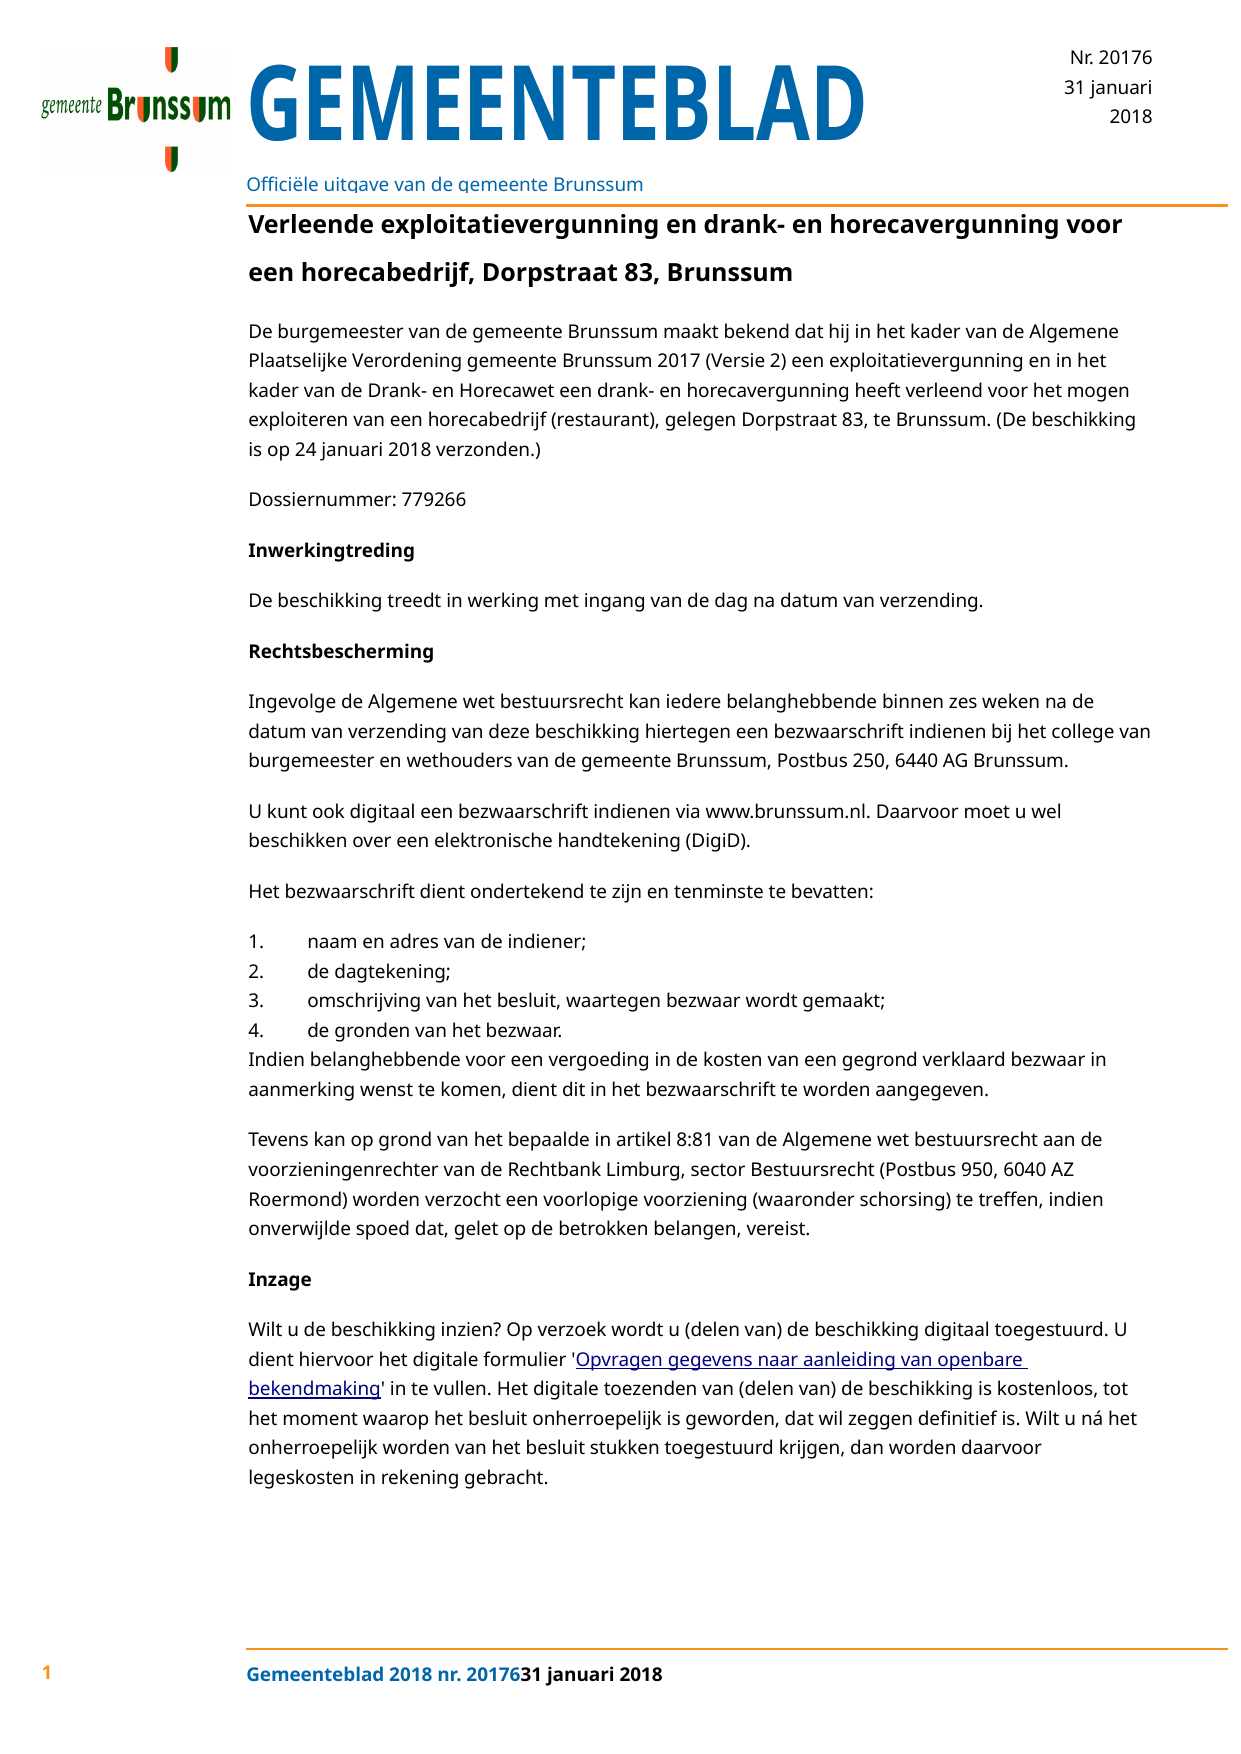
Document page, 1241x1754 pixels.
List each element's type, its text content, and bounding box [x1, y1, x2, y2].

text Tevens kan op grond van het bepaalde in artikel 8:81 van de Algemene wet bestuursrecht aan de voorzieningenrechter van de Rechtbank Limburg, sector Bestuursrecht (Postbus 950, 6040 AZ Roermond) worden verzocht een voorlopige voorziening (waaronder schorsing) te treffen, indien onverwijlde spoed dat, gelet op de betrokken belangen, vereist. [248, 1127, 1152, 1241]
list de gronden van het bezwaar. [248, 1017, 1152, 1043]
text Rechtsbescherming [248, 638, 1152, 664]
text Wilt u de beschikking inzien? Op verzoek wordt u (delen van) de beschikking digitaal toegestuurd. U dient hiervoor het digitale formulier 'Opvragen gegevens naar aanleiding van openbare bekendmaking' in te vullen. Het digitale toezenden van (delen van) de beschikking is kostenloos, tot het moment waarop het besluit onherroepelijk is geworden, dat wil zeggen definitief is. Wilt u ná het onherroepelijk worden van het besluit stukken toegestuurd krijgen, dan worden daarvoor legeskosten in rekening gebracht. [248, 1316, 1152, 1490]
text De beschikking treedt in werking met ingang van de dag na datum van verzending. [248, 587, 1152, 613]
text Inwerkingtreding [248, 537, 1152, 563]
text Het bezwaarschrift dient ondertekend te zijn en tenminste te bevatten: [248, 878, 1152, 904]
text Inzage [248, 1266, 1152, 1292]
text Verleende exploitatievergunning en drank- en horecavergunning voor een horecabedrijf, Dorpstraat 83, Brunssum [248, 207, 1152, 288]
list omschrijving van het besluit, waartegen bezwaar wordt gemaakt; [248, 987, 1152, 1013]
text De burgemeester van de gemeente Brunssum maakt bekend dat hij in het kader van de Algemene Plaatselijke Verordening gemeente Brunssum 2017 (Versie 2) een exploitatievergunning en in het kader van de Drank- en Horecawet een drank- en horecavergunning heeft verleend voor het mogen exploiteren van een horecabedrijf (restaurant), gelegen Dorpstraat 83, te Brunssum. (De beschikking is op 24 januari 2018 verzonden.) [248, 318, 1152, 462]
text U kunt ook digitaal een bezwaarschrift indienen via www.brunssum.nl. Daarvoor moet u wel beschikken over een elektronische handtekening (DigiD). [248, 798, 1152, 853]
list naam en adres van de indiener; [248, 928, 1152, 954]
picture [41, 47, 231, 172]
text Ingevolge de Algemene wet bestuursrecht kan iedere belanghebbende binnen zes weken na de datum van verzending van deze beschikking hiertegen een bezwaarschrift indienen bij het college van burgemeester en wethouders van de gemeente Brunssum, Postbus 250, 6440 AG Brunssum. [248, 688, 1152, 773]
text Dossiernummer: 779266 [248, 487, 1152, 512]
list de dagtekening; [248, 958, 1152, 984]
text Indien belanghebbende voor een vergoeding in de kosten van een gegrond verklaard bezwaar in aanmerking wenst te komen, dient dit in het bezwaarschrift te worden aangegeven. [248, 1047, 1152, 1102]
